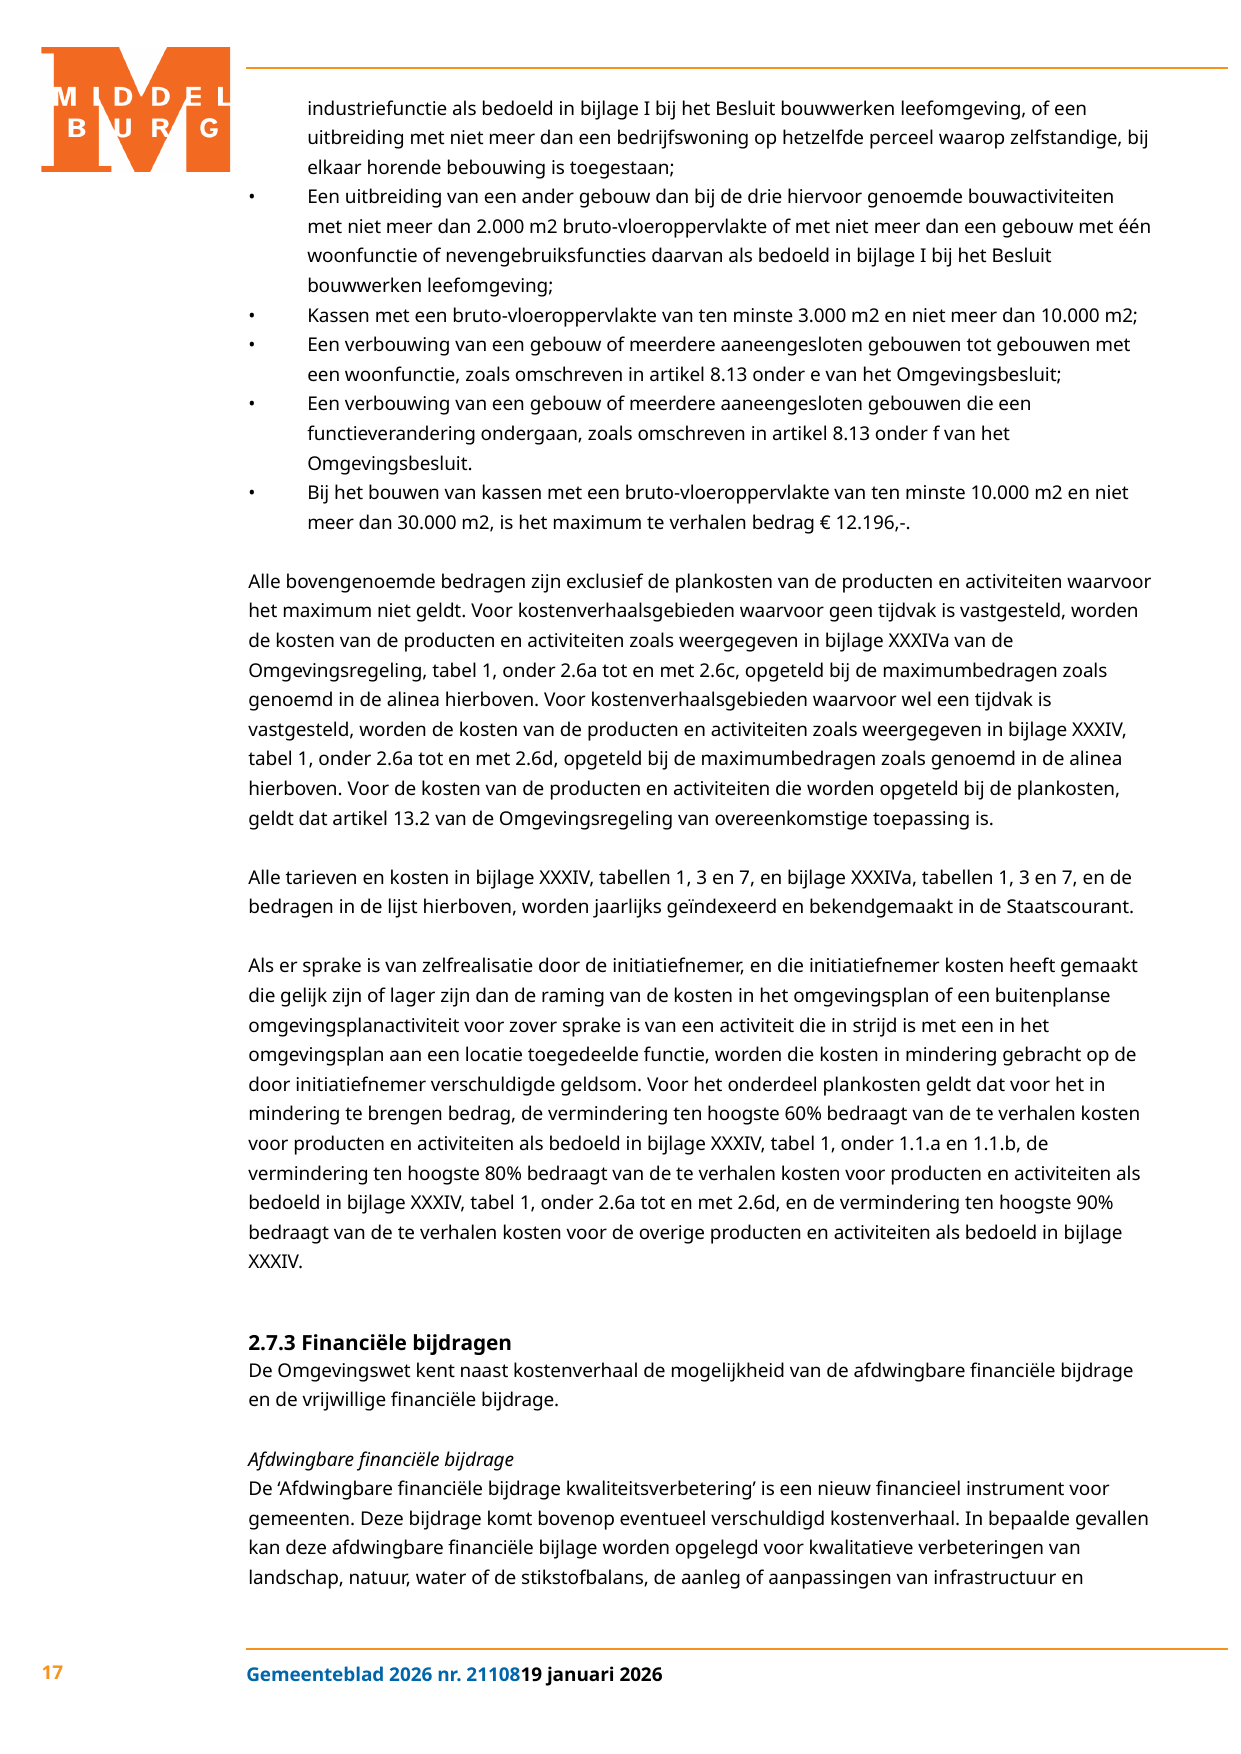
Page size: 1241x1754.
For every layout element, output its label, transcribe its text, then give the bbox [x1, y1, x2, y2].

picture [41, 47, 231, 172]
text Alle bovengenoemde bedragen zijn exclusief de plankosten van de producten en activiteiten waarvoor het maximum niet geldt. Voor kostenverhaalsgebieden waarvoor geen tijdvak is vastgesteld, worden de kosten van de producten en activiteiten zoals weergegeven in bijlage XXXIVa van de Omgevingsregeling, tabel 1, onder 2.6a tot en met 2.6c, opgeteld bij de maximumbedragen zoals genoemd in de alinea hierboven. Voor kostenverhaalsgebieden waarvoor wel een tijdvak is vastgesteld, worden de kosten van de producten en activiteiten zoals weergegeven in bijlage XXXIV, tabel 1, onder 2.6a tot en met 2.6d, opgeteld bij de maximumbedragen zoals genoemd in de alinea hierboven. Voor de kosten van de producten en activiteiten die worden opgeteld bij de plankosten, geldt dat artikel 13.2 van de Omgevingsregeling van overeenkomstige toepassing is. [248, 568, 1152, 831]
text Afdwingbare financiële bijdrage [248, 1446, 1152, 1471]
list Bij het bouwen van kassen met een bruto-vloeroppervlakte van ten minste 10.000 m2 en niet meer dan 30.000 m2, is het maximum te verhalen bedrag € 12.196,-. [248, 479, 1152, 535]
text Alle tarieven en kosten in bijlage XXXIV, tabellen 1, 3 en 7, en bijlage XXXIVa, tabellen 1, 3 en 7, en de bedragen in de lijst hierboven, worden jaarlijks geïndexeerd en bekendgemaakt in de Staatscourant. [248, 864, 1152, 919]
list Een verbouwing van een gebouw of meerdere aaneengesloten gebouwen die een functieverandering ondergaan, zoals omschreven in artikel 8.13 onder f van het Omgevingsbesluit. [248, 391, 1152, 476]
text 2.7.3 Financiële bijdragen [248, 1328, 1152, 1357]
text De Omgevingswet kent naast kostenverhaal de mogelijkheid van de afdwingbare financiële bijdrage en de vrijwillige financiële bijdrage. [248, 1357, 1152, 1412]
list Kassen met een bruto-vloeroppervlakte van ten minste 3.000 m2 en niet meer dan 10.000 m2; [248, 302, 1152, 328]
list Een verbouwing van een gebouw of meerdere aaneengesloten gebouwen tot gebouwen met een woonfunctie, zoals omschreven in artikel 8.13 onder e van het Omgevingsbesluit; [248, 331, 1152, 387]
text De ‘Afdwingbare financiële bijdrage kwaliteitsverbetering’ is een nieuw financieel instrument voor gemeenten. Deze bijdrage komt bovenop eventueel verschuldigd kostenverhaal. In bepaalde gevallen kan deze afdwingbare financiële bijlage worden opgelegd voor kwalitatieve verbeteringen van landschap, natuur, water of de stikstofbalans, de aanleg of aanpassingen van infrastructuur en [248, 1475, 1152, 1590]
list Een uitbreiding van een ander gebouw dan bij de drie hiervoor genoemde bouwactiviteiten met niet meer dan 2.000 m2 bruto-vloeroppervlakte of met niet meer dan een gebouw met één woonfunctie of nevengebruiksfuncties daarvan als bedoeld in bijlage I bij het Besluit bouwwerken leefomgeving; [248, 183, 1152, 298]
text Als er sprake is van zelfrealisatie door de initiatiefnemer, en die initiatiefnemer kosten heeft gemaakt die gelijk zijn of lager zijn dan de raming van de kosten in het omgevingsplan of een buitenplanse omgevingsplanactiviteit voor zover sprake is van een activiteit die in strijd is met een in het omgevingsplan aan een locatie toegedeelde functie, worden die kosten in mindering gebracht op de door initiatiefnemer verschuldigde geldsom. Voor het onderdeel plankosten geldt dat voor het in mindering te brengen bedrag, de vermindering ten hoogste 60% bedraagt van de te verhalen kosten voor producten en activiteiten als bedoeld in bijlage XXXIV, tabel 1, onder 1.1.a en 1.1.b, de vermindering ten hoogste 80% bedraagt van de te verhalen kosten voor producten en activiteiten als bedoeld in bijlage XXXIV, tabel 1, onder 2.6a tot en met 2.6d, en de vermindering ten hoogste 90% bedraagt van de te verhalen kosten voor de overige producten en activiteiten als bedoeld in bijlage XXXIV. [248, 953, 1152, 1274]
list industriefunctie als bedoeld in bijlage I bij het Besluit bouwwerken leefomgeving, of een uitbreiding met niet meer dan een bedrijfswoning op hetzelfde perceel waarop zelfstandige, bij elkaar horende bebouwing is toegestaan; [248, 95, 1152, 180]
